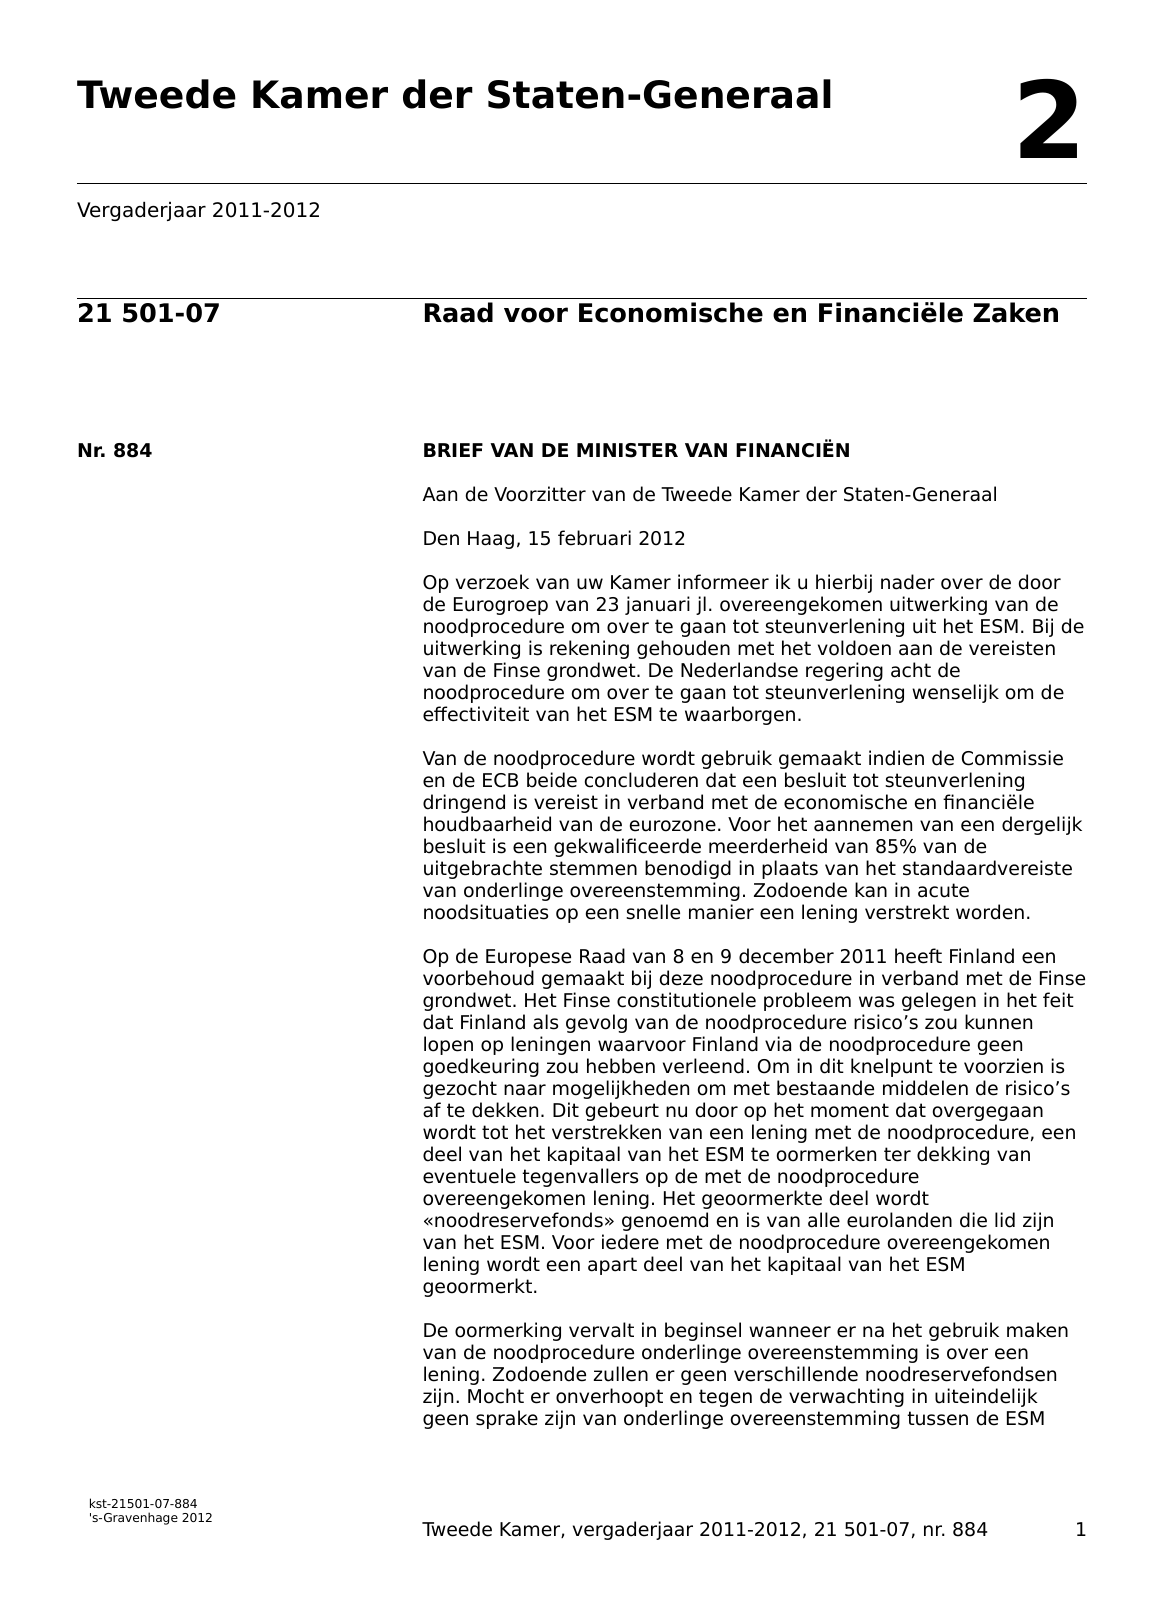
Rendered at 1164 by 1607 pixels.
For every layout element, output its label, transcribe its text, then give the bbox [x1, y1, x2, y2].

table_cell Vergaderjaar 2011-2012 [77, 184, 1087, 298]
text Op verzoek van uw Kamer informeer ik u hierbij nader over de door de Eurogroep van 23 januari jl. overeengekomen uitwerking van de noodprocedure om over te gaan tot steunverlening uit het ESM. Bij de uitwerking is rekening gehouden met het voldoen aan de vereisten van de Finse grondwet. De Nederlandse regering acht de noodprocedure om over te gaan tot steunverlening wenselijk om de effectiviteit van het ESM te waarborgen. [422, 572, 1087, 726]
table_header Tweede Kamer der Staten-Generaal [77, 59, 886, 183]
text Op de Europese Raad van 8 en 9 december 2011 heeft Finland een voorbehoud gemaakt bij deze noodprocedure in verband met de Finse grondwet. Het Finse constitutionele probleem was gelegen in het feit dat Finland als gevolg van de noodprocedure risico’s zou kunnen lopen op leningen waarvoor Finland via de noodprocedure geen goedkeuring zou hebben verleend. Om in dit knelpunt te voorzien is gezocht naar mogelijkheden om met bestaande middelen de risico’s af te dekken. Dit gebeurt nu door op het moment dat overgegaan wordt tot het verstrekken van een lening met de noodprocedure, een deel van het kapitaal van het ESM te oormerken ter dekking van eventuele tegenvallers op de met de noodprocedure overeengekomen lening. Het geoormerkte deel wordt «noodreservefonds» genoemd en is van alle eurolanden die lid zijn van het ESM. Voor iedere met de noodprocedure overeengekomen lening wordt een apart deel van het kapitaal van het ESM geoormerkt. [422, 946, 1087, 1298]
text Van de noodprocedure wordt gebruik gemaakt indien de Commissie en de ECB beide concluderen dat een besluit tot steunverlening dringend is vereist in verband met de economische en financiële houdbaarheid van de eurozone. Voor het aannemen van een dergelijk besluit is een gekwalificeerde meerderheid van 85% van de uitgebrachte stemmen benodigd in plaats van het standaardvereiste van onderlinge overeenstemming. Zodoende kan in acute noodsituaties op een snelle manier een lening verstrekt worden. [422, 748, 1087, 924]
subtitle Nr. 884 BRIEF VAN DE MINISTER VAN FINANCIËN [77, 440, 1087, 462]
text Aan de Voorzitter van de Tweede Kamer der Staten-Generaal [422, 484, 1087, 506]
text kst-21501-07-884 [88, 1497, 323, 1511]
subtitle 21 501-07 Raad voor Economische en Financiële Zaken [77, 299, 1087, 329]
text De oormerking vervalt in beginsel wanneer er na het gebruik maken van de noodprocedure onderlinge overeenstemming is over een lening. Zodoende zullen er geen verschillende noodreservefondsen zijn. Mocht er onverhoopt en tegen de verwachting in uiteindelijk geen sprake zijn van onderlinge overeenstemming tussen de ESM [422, 1320, 1087, 1430]
text 's-Gravenhage 2012 [88, 1511, 323, 1525]
table_header 2 [886, 59, 1087, 183]
text Den Haag, 15 februari 2012 [422, 528, 1087, 550]
